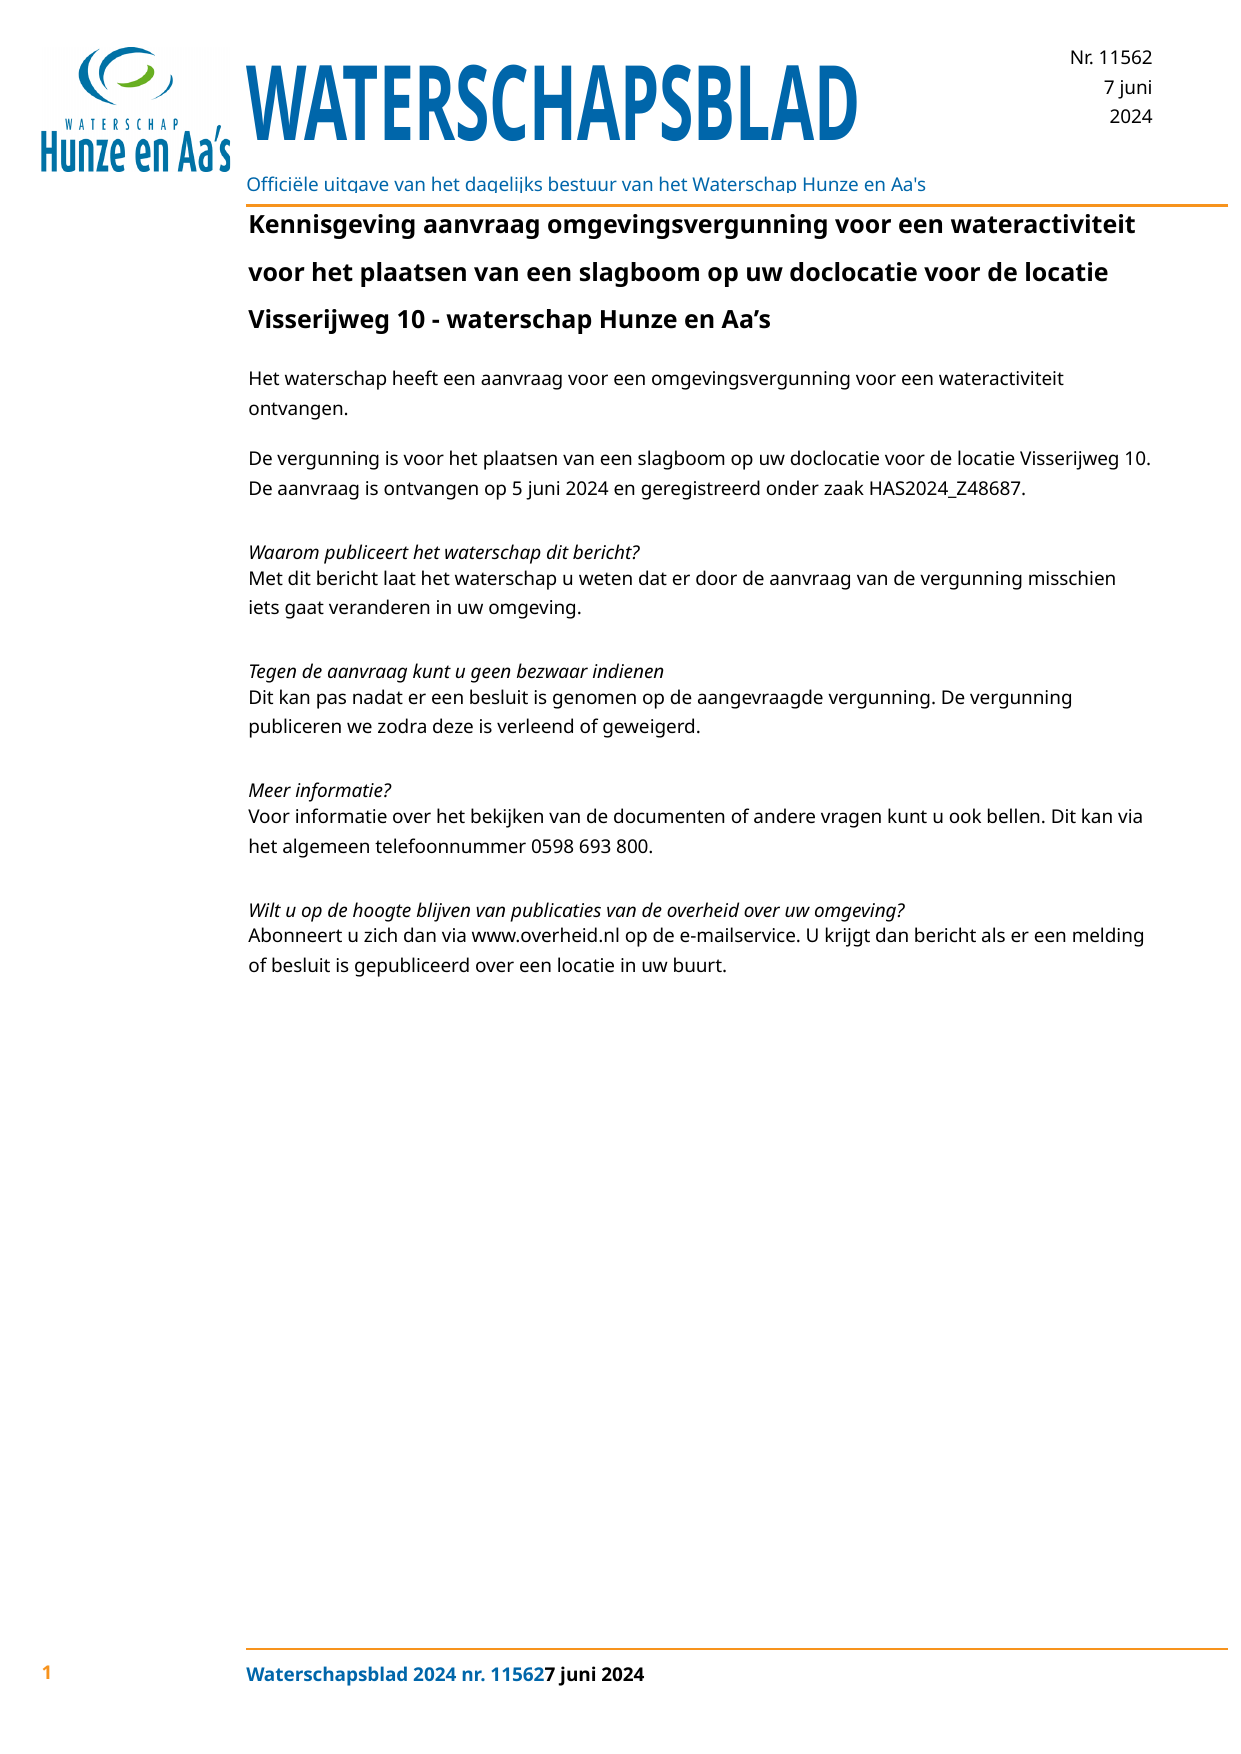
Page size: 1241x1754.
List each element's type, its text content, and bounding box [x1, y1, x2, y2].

picture [183, 163, 191, 172]
picture [41, 47, 231, 172]
text Het waterschap heeft een aanvraag voor een omgevingsvergunning voor een wateractiviteit ontvangen. [248, 366, 1152, 421]
text Voor informatie over het bekijken van de documenten of andere vragen kunt u ook bellen. Dit kan via het algemeen telefoonnummer 0598 693 800. [248, 803, 1152, 859]
text Met dit bericht laat het waterschap u weten dat er door de aanvraag van de vergunning misschien iets gaat veranderen in uw omgeving. [248, 565, 1152, 620]
text Wilt u op de hoogte blijven van publicaties van de overheid over uw omgeving? [248, 897, 1152, 923]
picture [226, 145, 231, 156]
picture [47, 154, 51, 172]
text Waarom publiceert het waterschap dit bericht? [248, 539, 1152, 565]
text Abonneert u zich dan via www.overheid.nl op de e-mailservice. U krijgt dan bericht als er een melding of besluit is gepubliceerd over een locatie in uw buurt. [248, 923, 1152, 978]
text De vergunning is voor het plaatsen van een slagboom op uw doclocatie voor de locatie Visserijweg 10. De aanvraag is ontvangen op 5 juni 2024 en geregistreerd onder zaak HAS2024_Z48687. [248, 446, 1152, 501]
text Tegen de aanvraag kunt u geen bezwaar indienen [248, 658, 1152, 684]
text Meer informatie? [248, 778, 1152, 803]
text Dit kan pas nadat er een besluit is genomen op de aangevraagde vergunning. De vergunning publiceren we zodra deze is verleend of geweigerd. [248, 684, 1152, 739]
text Kennisgeving aanvraag omgevingsvergunning voor een wateractiviteit voor het plaatsen van een slagboom op uw doclocatie voor de locatie Visserijweg 10 - waterschap Hunze en Aa’s [248, 207, 1152, 336]
